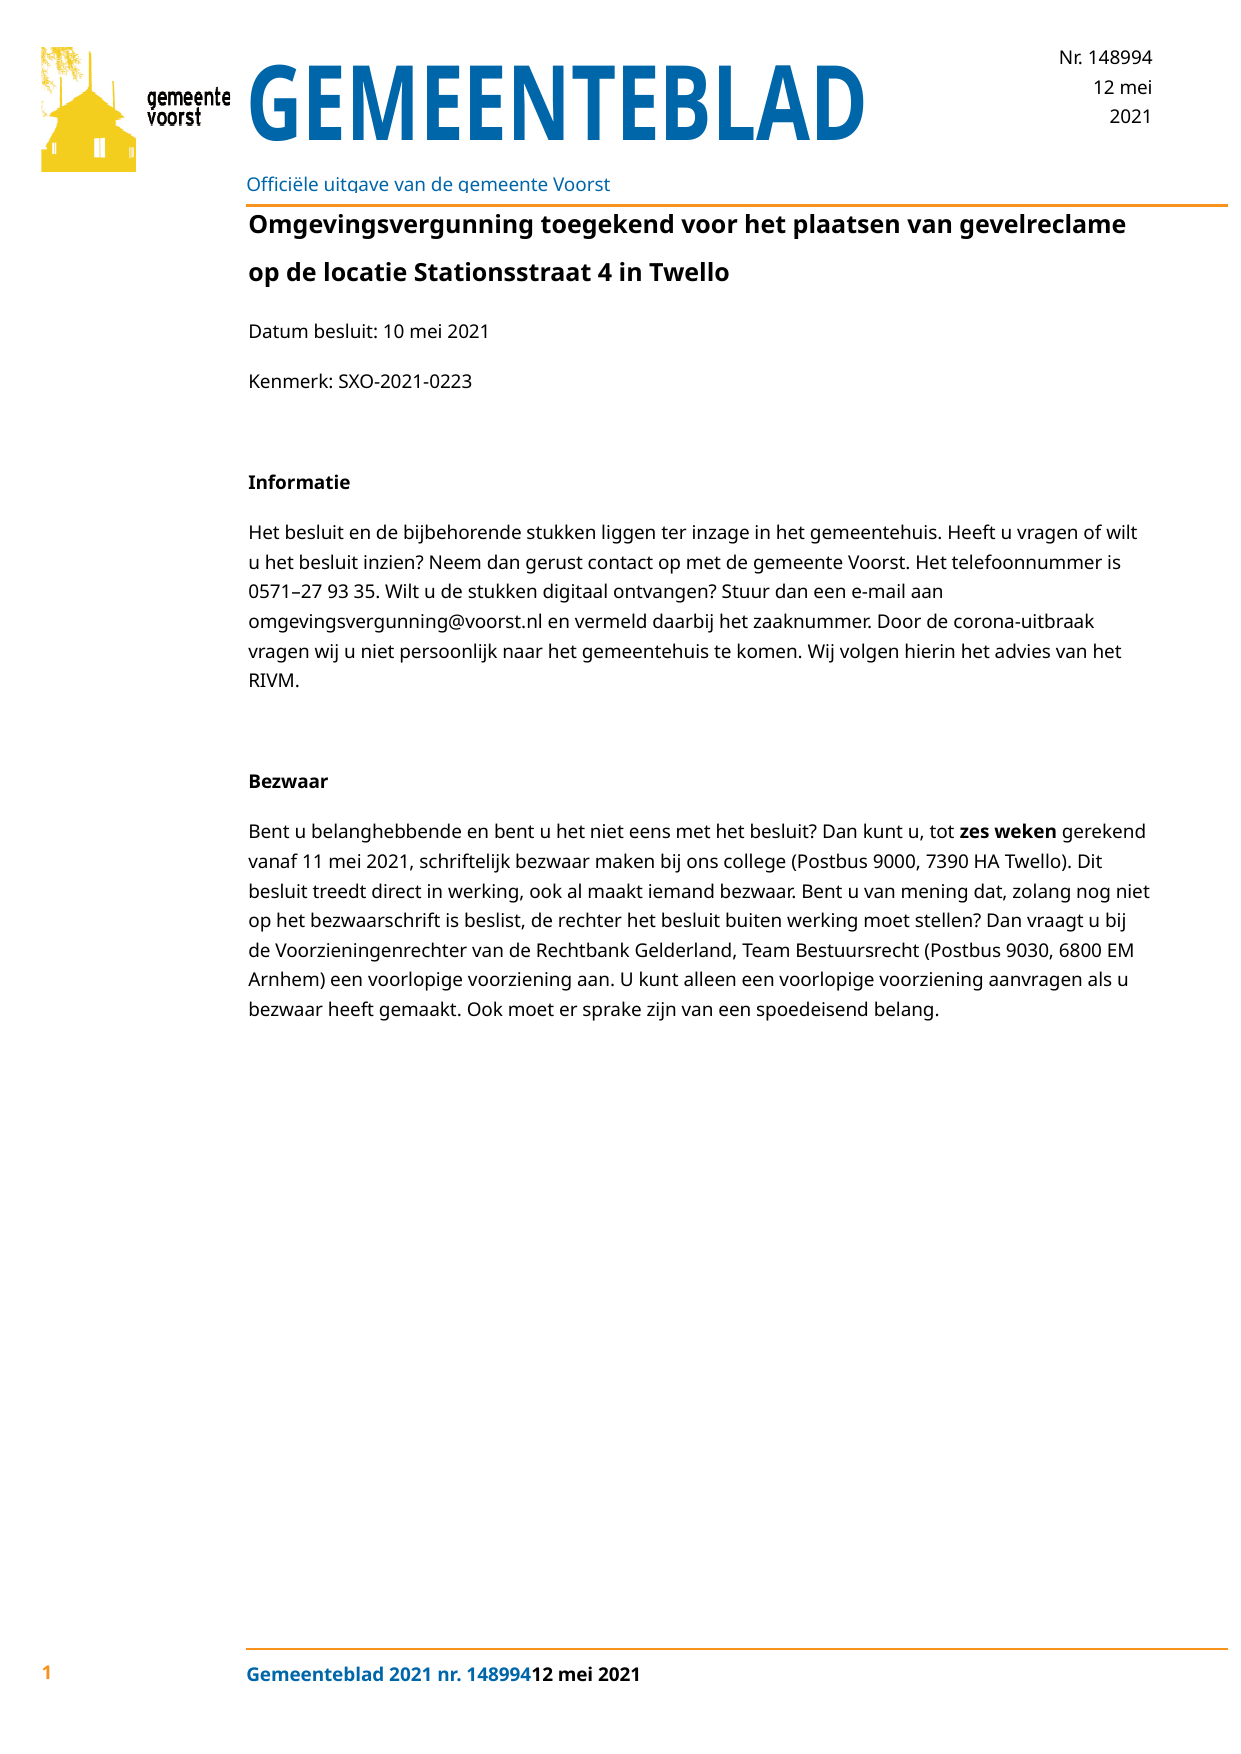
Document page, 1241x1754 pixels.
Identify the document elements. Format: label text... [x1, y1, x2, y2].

text Omgevingsvergunning toegekend voor het plaatsen van gevelreclame op de locatie Stationsstraat 4 in Twello [248, 207, 1152, 288]
text Informatie [248, 469, 1152, 495]
text Bent u belanghebbende en bent u het niet eens met het besluit? Dan kunt u, tot zes weken gerekend vanaf 11 mei 2021, schriftelijk bezwaar maken bij ons college (Postbus 9000, 7390 HA Twello). Dit besluit treedt direct in werking, ook al maakt iemand bezwaar. Bent u van mening dat, zolang nog niet op het bezwaarschrift is beslist, de rechter het besluit buiten werking moet stellen? Dan vraagt u bij de Voorzieningenrechter van de Rechtbank Gelderland, Team Bestuursrecht (Postbus 9030, 6800 EM Arnhem) een voorlopige voorziening aan. U kunt alleen een voorlopige voorziening aanvragen als u bezwaar heeft gemaakt. Ook moet er sprake zijn van een spoedeisend belang. [248, 819, 1152, 1022]
text Datum besluit: 10 mei 2021 [248, 318, 1152, 344]
picture [41, 47, 231, 172]
text Kenmerk: SXO-2021-0223 [248, 368, 1152, 394]
text Bezwaar [248, 768, 1152, 794]
text Het besluit en de bijbehorende stukken liggen ter inzage in het gemeentehuis. Heeft u vragen of wilt u het besluit inzien? Neem dan gerust contact op met de gemeente Voorst. Het telefoonnummer is 0571–27 93 35. Wilt u de stukken digitaal ontvangen? Stuur dan een e-mail aan omgevingsvergunning@voorst.nl en vermeld daarbij het zaaknummer. Door de corona-uitbraak vragen wij u niet persoonlijk naar het gemeentehuis te komen. Wij volgen hierin het advies van het RIVM. [248, 519, 1152, 693]
